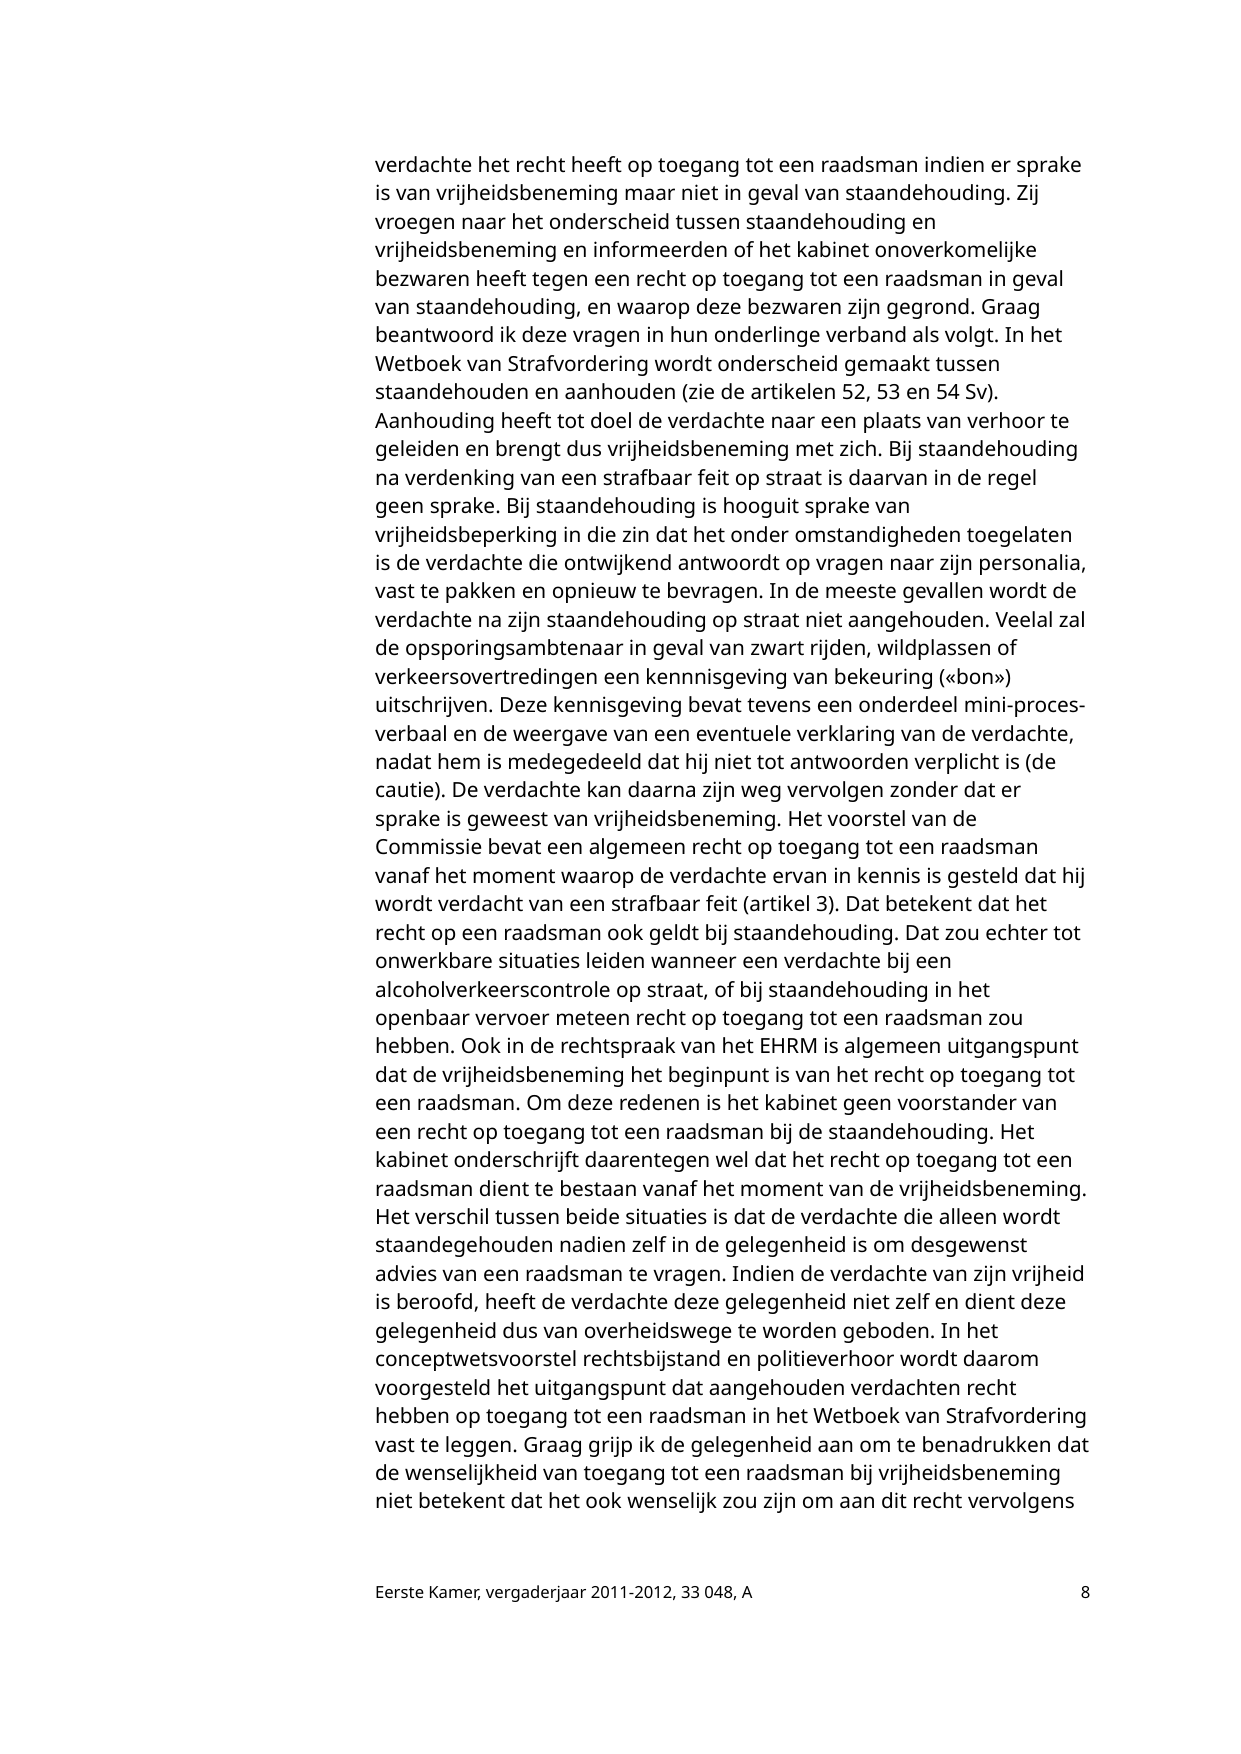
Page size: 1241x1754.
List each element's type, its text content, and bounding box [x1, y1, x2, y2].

text verdachte het recht heeft op toegang tot een raadsman indien er sprake is van vrijheidsbeneming maar niet in geval van staandehouding. Zij vroegen naar het onderscheid tussen staandehouding en vrijheidsbeneming en informeerden of het kabinet onoverkomelijke bezwaren heeft tegen een recht op toegang tot een raadsman in geval van staandehouding, en waarop deze bezwaren zijn gegrond. Graag beantwoord ik deze vragen in hun onderlinge verband als volgt. In het Wetboek van Strafvordering wordt onderscheid gemaakt tussen staandehouden en aanhouden (zie de artikelen 52, 53 en 54 Sv). Aanhouding heeft tot doel de verdachte naar een plaats van verhoor te geleiden en brengt dus vrijheidsbeneming met zich. Bij staandehouding na verdenking van een strafbaar feit op straat is daarvan in de regel geen sprake. Bij staandehouding is hooguit sprake van vrijheidsbeperking in die zin dat het onder omstandigheden toegelaten is de verdachte die ontwijkend antwoordt op vragen naar zijn personalia, vast te pakken en opnieuw te bevragen. In de meeste gevallen wordt de verdachte na zijn staandehouding op straat niet aangehouden. Veelal zal de opsporingsambtenaar in geval van zwart rijden, wildplassen of verkeersovertredingen een kennnisgeving van bekeuring («bon») uitschrijven. Deze kennisgeving bevat tevens een onderdeel mini-proces-verbaal en de weergave van een eventuele verklaring van de verdachte, nadat hem is medegedeeld dat hij niet tot antwoorden verplicht is (de cautie). De verdachte kan daarna zijn weg vervolgen zonder dat er sprake is geweest van vrijheidsbeneming. Het voorstel van de Commissie bevat een algemeen recht op toegang tot een raadsman vanaf het moment waarop de verdachte ervan in kennis is gesteld dat hij wordt verdacht van een strafbaar feit (artikel 3). Dat betekent dat het recht op een raadsman ook geldt bij staandehouding. Dat zou echter tot onwerkbare situaties leiden wanneer een verdachte bij een alcoholverkeerscontrole op straat, of bij staandehouding in het openbaar vervoer meteen recht op toegang tot een raadsman zou hebben. Ook in de rechtspraak van het EHRM is algemeen uitgangspunt dat de vrijheidsbeneming het beginpunt is van het recht op toegang tot een raadsman. Om deze redenen is het kabinet geen voorstander van een recht op toegang tot een raadsman bij de staandehouding. Het kabinet onderschrijft daarentegen wel dat het recht op toegang tot een raadsman dient te bestaan vanaf het moment van de vrijheidsbeneming. Het verschil tussen beide situaties is dat de verdachte die alleen wordt staandegehouden nadien zelf in de gelegenheid is om desgewenst advies van een raadsman te vragen. Indien de verdachte van zijn vrijheid is beroofd, heeft de verdachte deze gelegenheid niet zelf en dient deze gelegenheid dus van overheidswege te worden geboden. In het conceptwetsvoorstel rechtsbijstand en politieverhoor wordt daarom voorgesteld het uitgangspunt dat aangehouden verdachten recht hebben op toegang tot een raadsman in het Wetboek van Strafvordering vast te leggen. Graag grijp ik de gelegenheid aan om te benadrukken dat de wenselijkheid van toegang tot een raadsman bij vrijheidsbeneming niet betekent dat het ook wenselijk zou zijn om aan dit recht vervolgens [375, 150, 1090, 1515]
